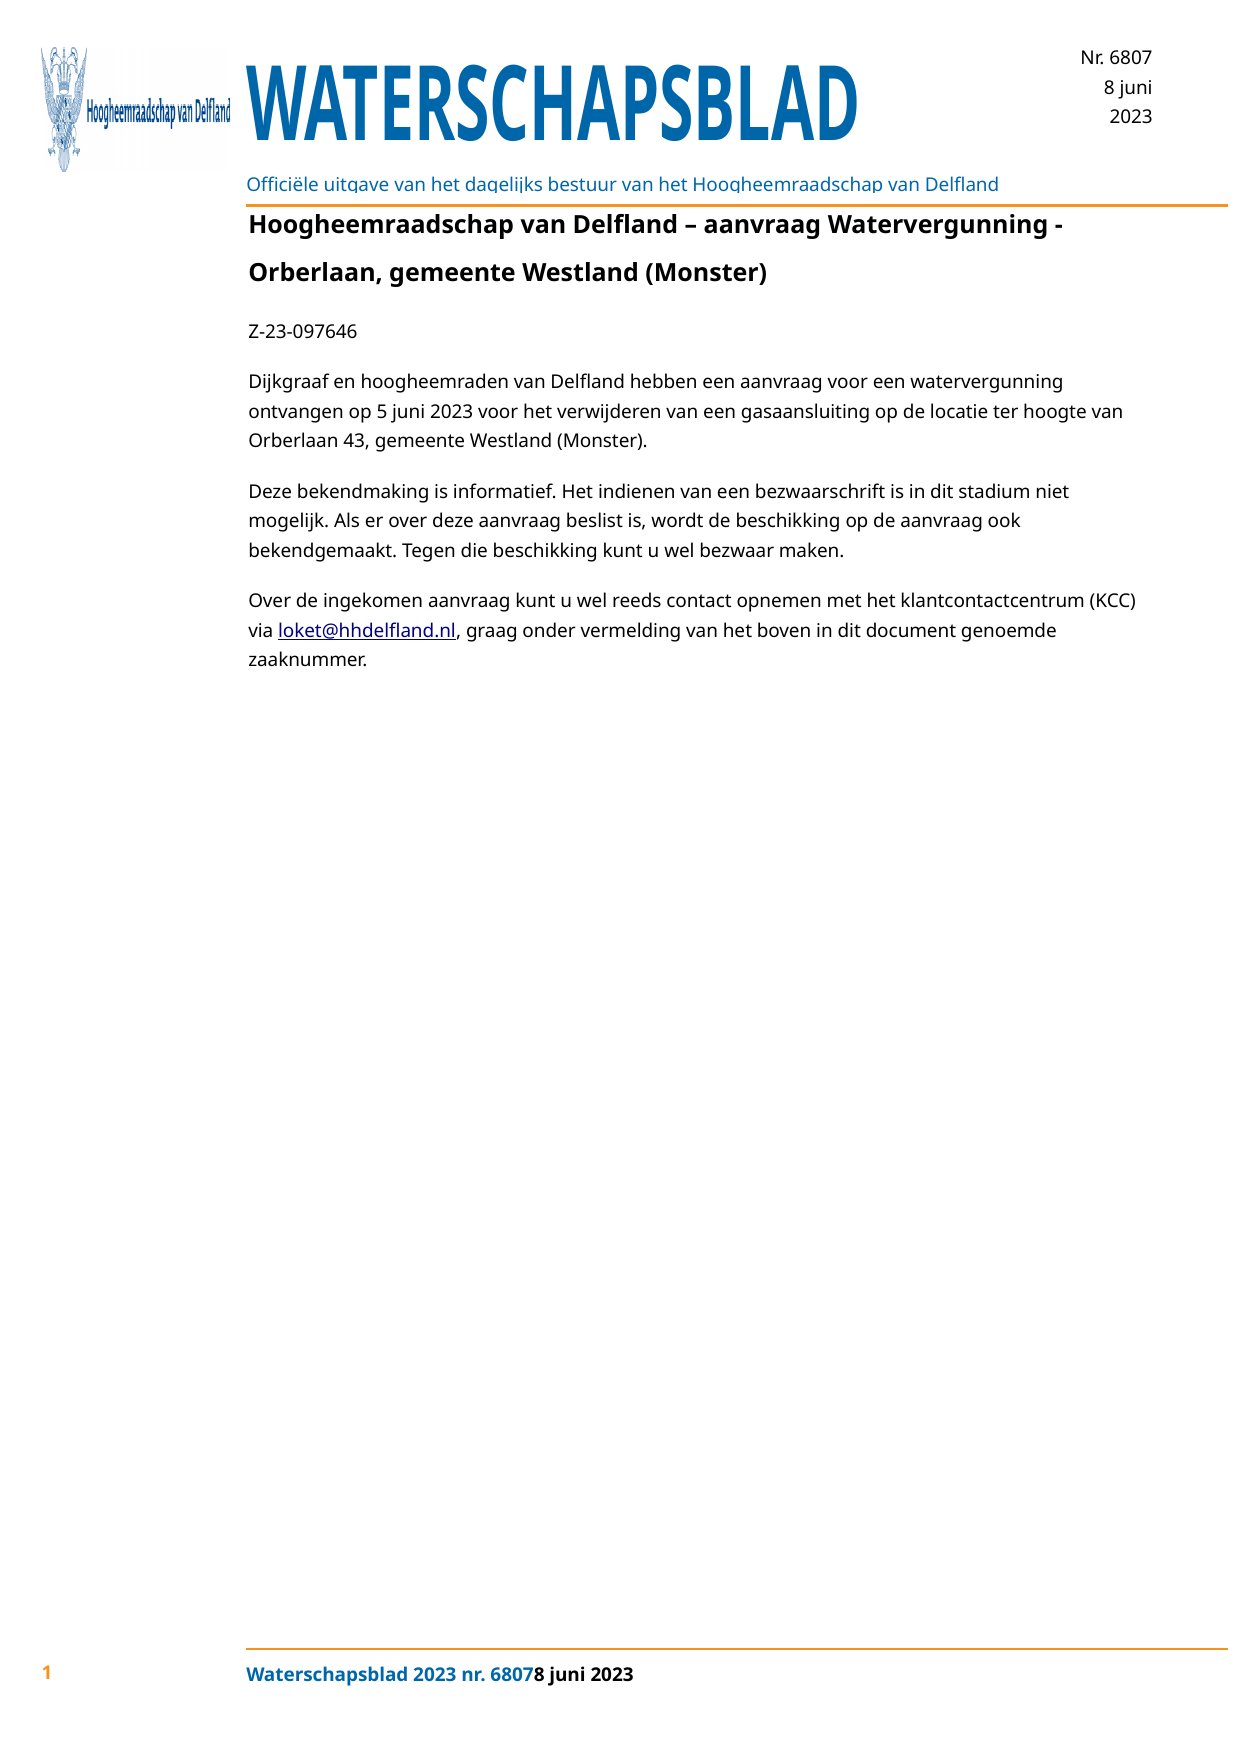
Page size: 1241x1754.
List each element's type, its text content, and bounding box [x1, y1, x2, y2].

text Z-23-097646 [248, 318, 1152, 344]
picture [41, 47, 231, 172]
text Over de ingekomen aanvraag kunt u wel reeds contact opnemen met het klantcontactcentrum (KCC) via loket@hhdelfland.nl, graag onder vermelding van het boven in dit document genoemde zaaknummer. [248, 587, 1152, 672]
text Dijkgraaf en hoogheemraden van Delfland hebben een aanvraag voor een watervergunning ontvangen op 5 juni 2023 voor het verwijderen van een gasaansluiting op de locatie ter hoogte van Orberlaan 43, gemeente Westland (Monster). [248, 368, 1152, 453]
text Deze bekendmaking is informatief. Het indienen van een bezwaarschrift is in dit stadium niet mogelijk. Als er over deze aanvraag beslist is, wordt de beschikking op de aanvraag ook bekendgemaakt. Tegen die beschikking kunt u wel bezwaar maken. [248, 478, 1152, 563]
text Hoogheemraadschap van Delfland – aanvraag Watervergunning - Orberlaan, gemeente Westland (Monster) [248, 207, 1152, 288]
